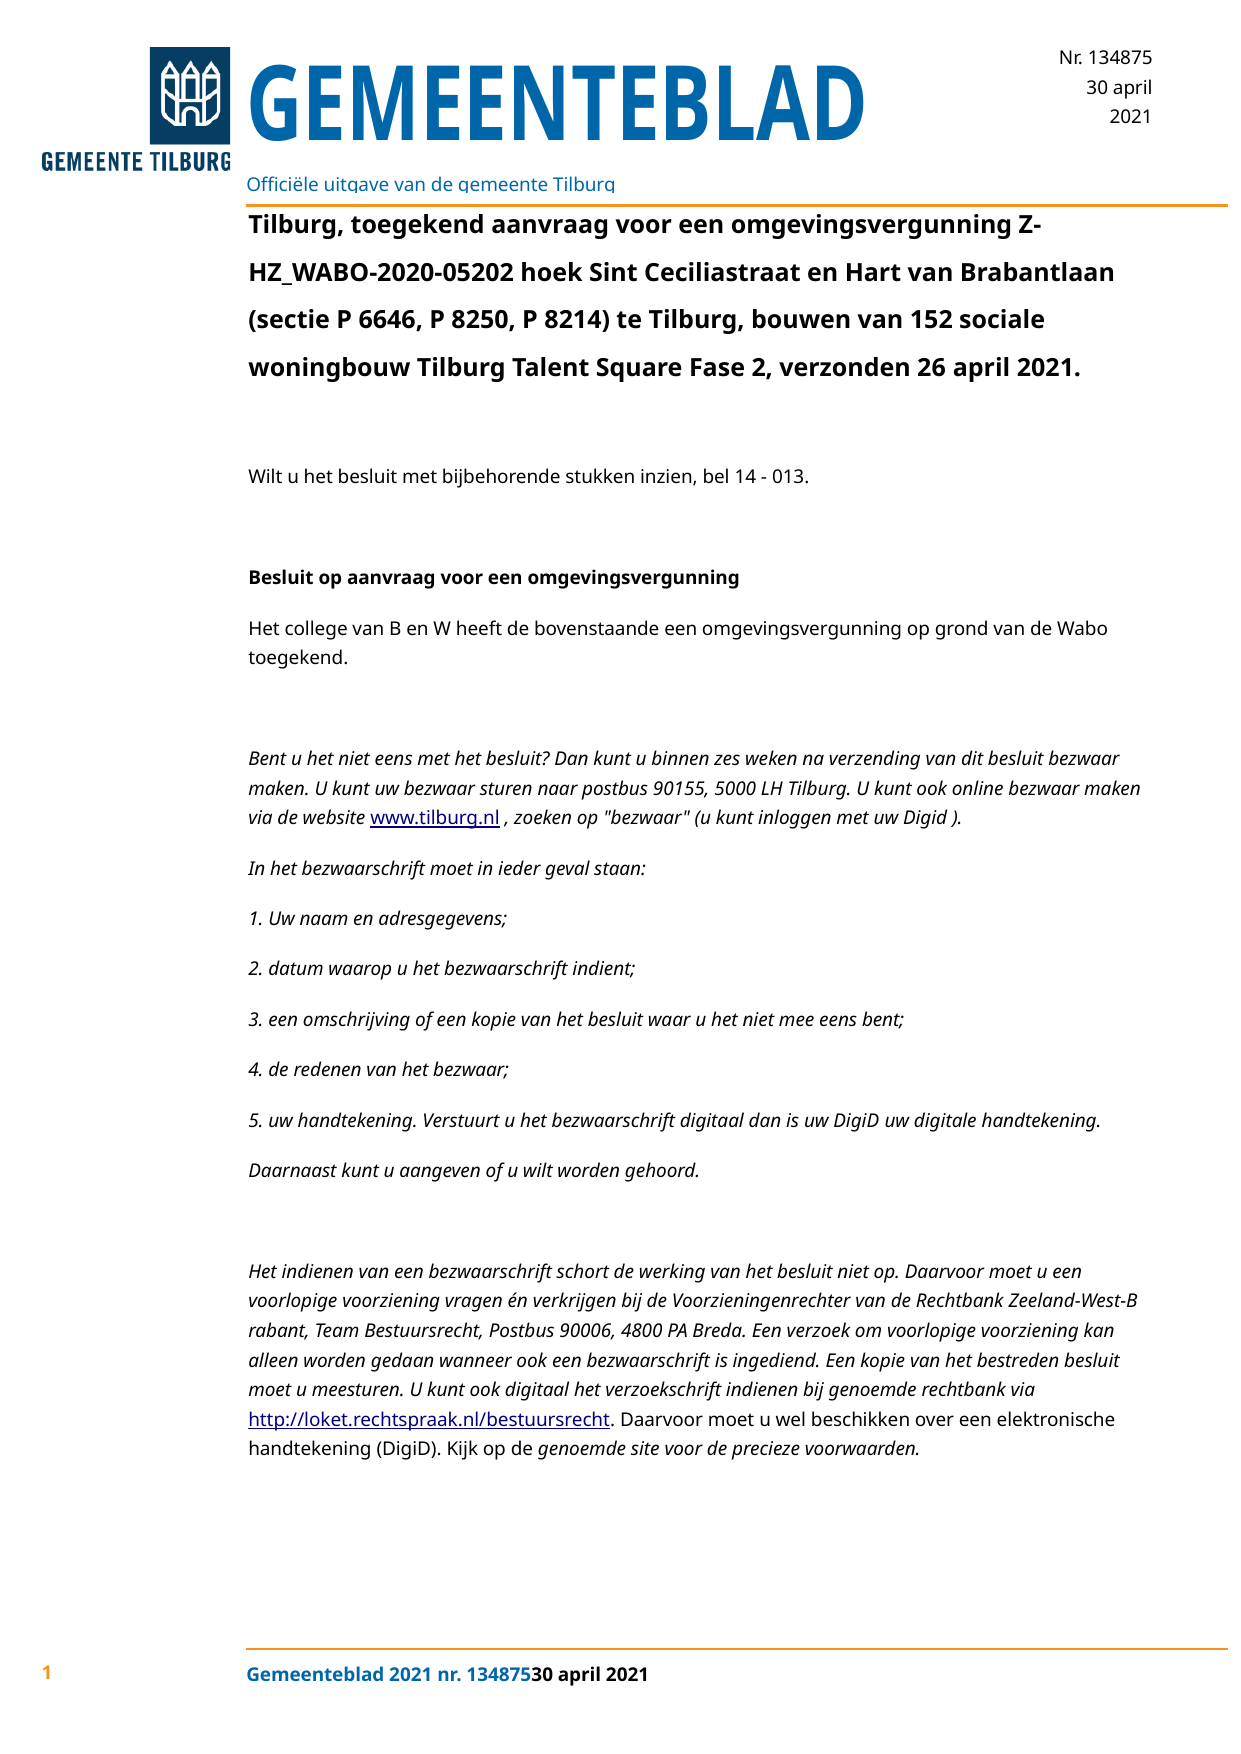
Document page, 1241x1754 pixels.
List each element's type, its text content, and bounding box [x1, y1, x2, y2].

text 3. een omschrijving of een kopie van het besluit waar u het niet mee eens bent; [248, 1006, 1152, 1032]
text Wilt u het besluit met bijbehorende stukken inzien, bel 14 - 013. [248, 463, 1152, 489]
text Het indienen van een bezwaarschrift schort de werking van het besluit niet op. Daarvoor moet u een voorlopige voorziening vragen én verkrijgen bij de Voorzieningenrechter van de Rechtbank Zeeland-West-B rabant, Team Bestuursrecht, Postbus 90006, 4800 PA Breda. Een verzoek om voorlopige voorziening kan alleen worden gedaan wanneer ook een bezwaarschrift is ingediend. Een kopie van het bestreden besluit moet u meesturen. U kunt ook digitaal het verzoekschrift indienen bij genoemde rechtbank via http://loket.rechtspraak.nl/bestuursrecht. Daarvoor moet u wel beschikken over een elektronische handtekening (DigiD). Kijk op de genoemde site voor de precieze voorwaarden. [248, 1258, 1152, 1461]
text In het bezwaarschrift moet in ieder geval staan: [248, 855, 1152, 881]
text 2. datum waarop u het bezwaarschrift indient; [248, 956, 1152, 981]
text 5. uw handtekening. Verstuurt u het bezwaarschrift digitaal dan is uw DigiD uw digitale handtekening. [248, 1107, 1152, 1133]
text Besluit op aanvraag voor een omgevingsvergunning [248, 564, 1152, 590]
picture [41, 47, 231, 172]
text Het college van B en W heeft de bovenstaande een omgevingsvergunning op grond van de Wabo toegekend. [248, 615, 1152, 670]
text 1. Uw naam en adresgegevens; [248, 905, 1152, 931]
text Bent u het niet eens met het besluit? Dan kunt u binnen zes weken na verzending van dit besluit bezwaar maken. U kunt uw bezwaar sturen naar postbus 90155, 5000 LH Tilburg. U kunt ook online bezwaar maken via de website www.tilburg.nl , zoeken op "bezwaar" (u kunt inloggen met uw Digid ). [248, 745, 1152, 830]
text Daarnaast kunt u aangeven of u wilt worden gehoord. [248, 1157, 1152, 1183]
text 4. de redenen van het bezwaar; [248, 1056, 1152, 1082]
text Tilburg, toegekend aanvraag voor een omgevingsvergunning Z-HZ_WABO-2020-05202 hoek Sint Ceciliastraat en Hart van Brabantlaan (sectie P 6646, P 8250, P 8214) te Tilburg, bouwen van 152 sociale woningbouw Tilburg Talent Square Fase 2, verzonden 26 april 2021. [248, 207, 1152, 384]
